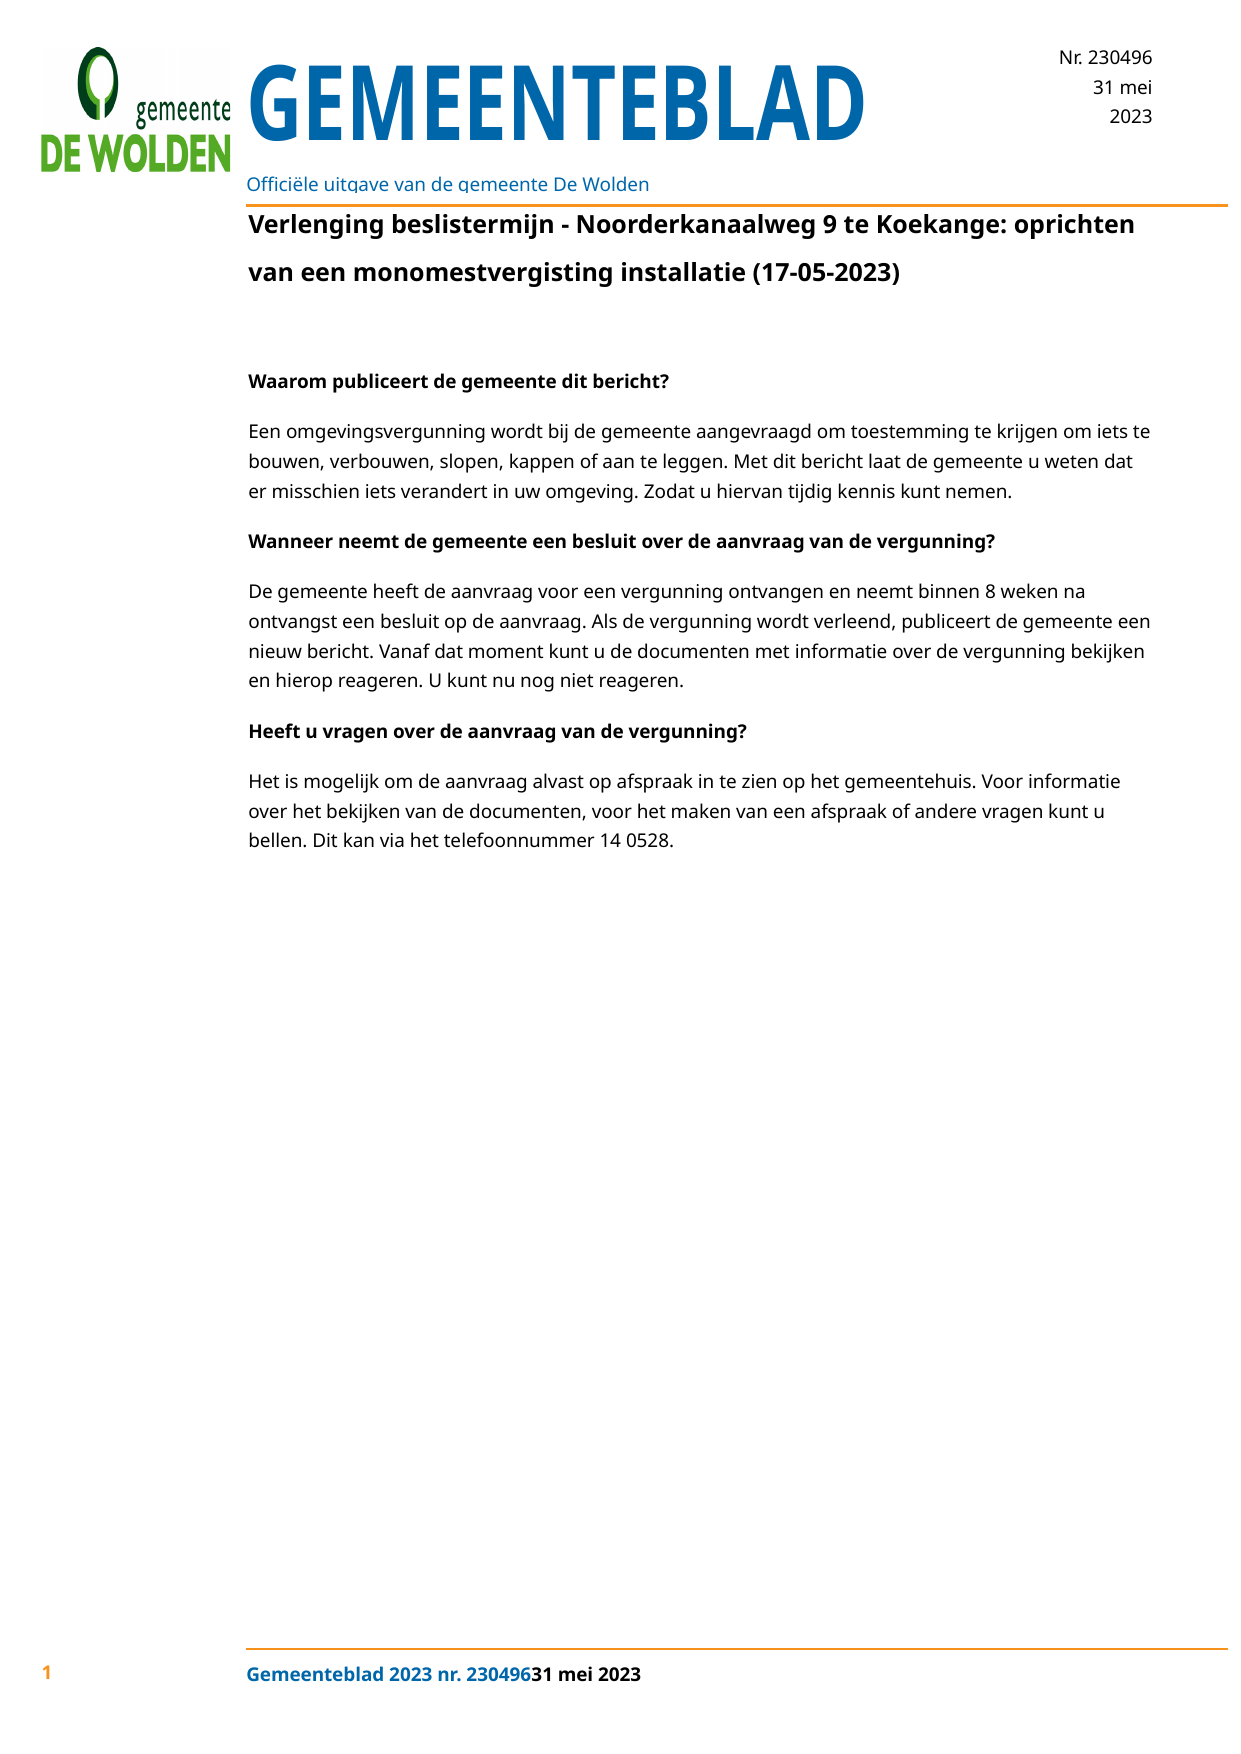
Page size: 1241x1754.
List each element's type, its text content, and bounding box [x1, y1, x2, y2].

text Een omgevingsvergunning wordt bij de gemeente aangevraagd om toestemming te krijgen om iets te bouwen, verbouwen, slopen, kappen of aan te leggen. Met dit bericht laat de gemeente u weten dat er misschien iets verandert in uw omgeving. Zodat u hiervan tijdig kennis kunt nemen. [248, 419, 1152, 504]
text Het is mogelijk om de aanvraag alvast op afspraak in te zien op het gemeentehuis. Voor informatie over het bekijken van de documenten, voor het maken van een afspraak of andere vragen kunt u bellen. Dit kan via het telefoonnummer 14 0528. [248, 768, 1152, 853]
text Verlenging beslistermijn - Noorderkanaalweg 9 te Koekange: oprichten van een monomestvergisting installatie (17-05-2023) [248, 207, 1152, 288]
text Waarom publiceert de gemeente dit bericht? [248, 368, 1152, 394]
picture [41, 47, 231, 172]
text Wanneer neemt de gemeente een besluit over de aanvraag van de vergunning? [248, 528, 1152, 554]
text Heeft u vragen over de aanvraag van de vergunning? [248, 718, 1152, 744]
text De gemeente heeft de aanvraag voor een vergunning ontvangen en neemt binnen 8 weken na ontvangst een besluit op de aanvraag. Als de vergunning wordt verleend, publiceert de gemeente een nieuw bericht. Vanaf dat moment kunt u de documenten met informatie over de vergunning bekijken en hierop reageren. U kunt nu nog niet reageren. [248, 579, 1152, 693]
